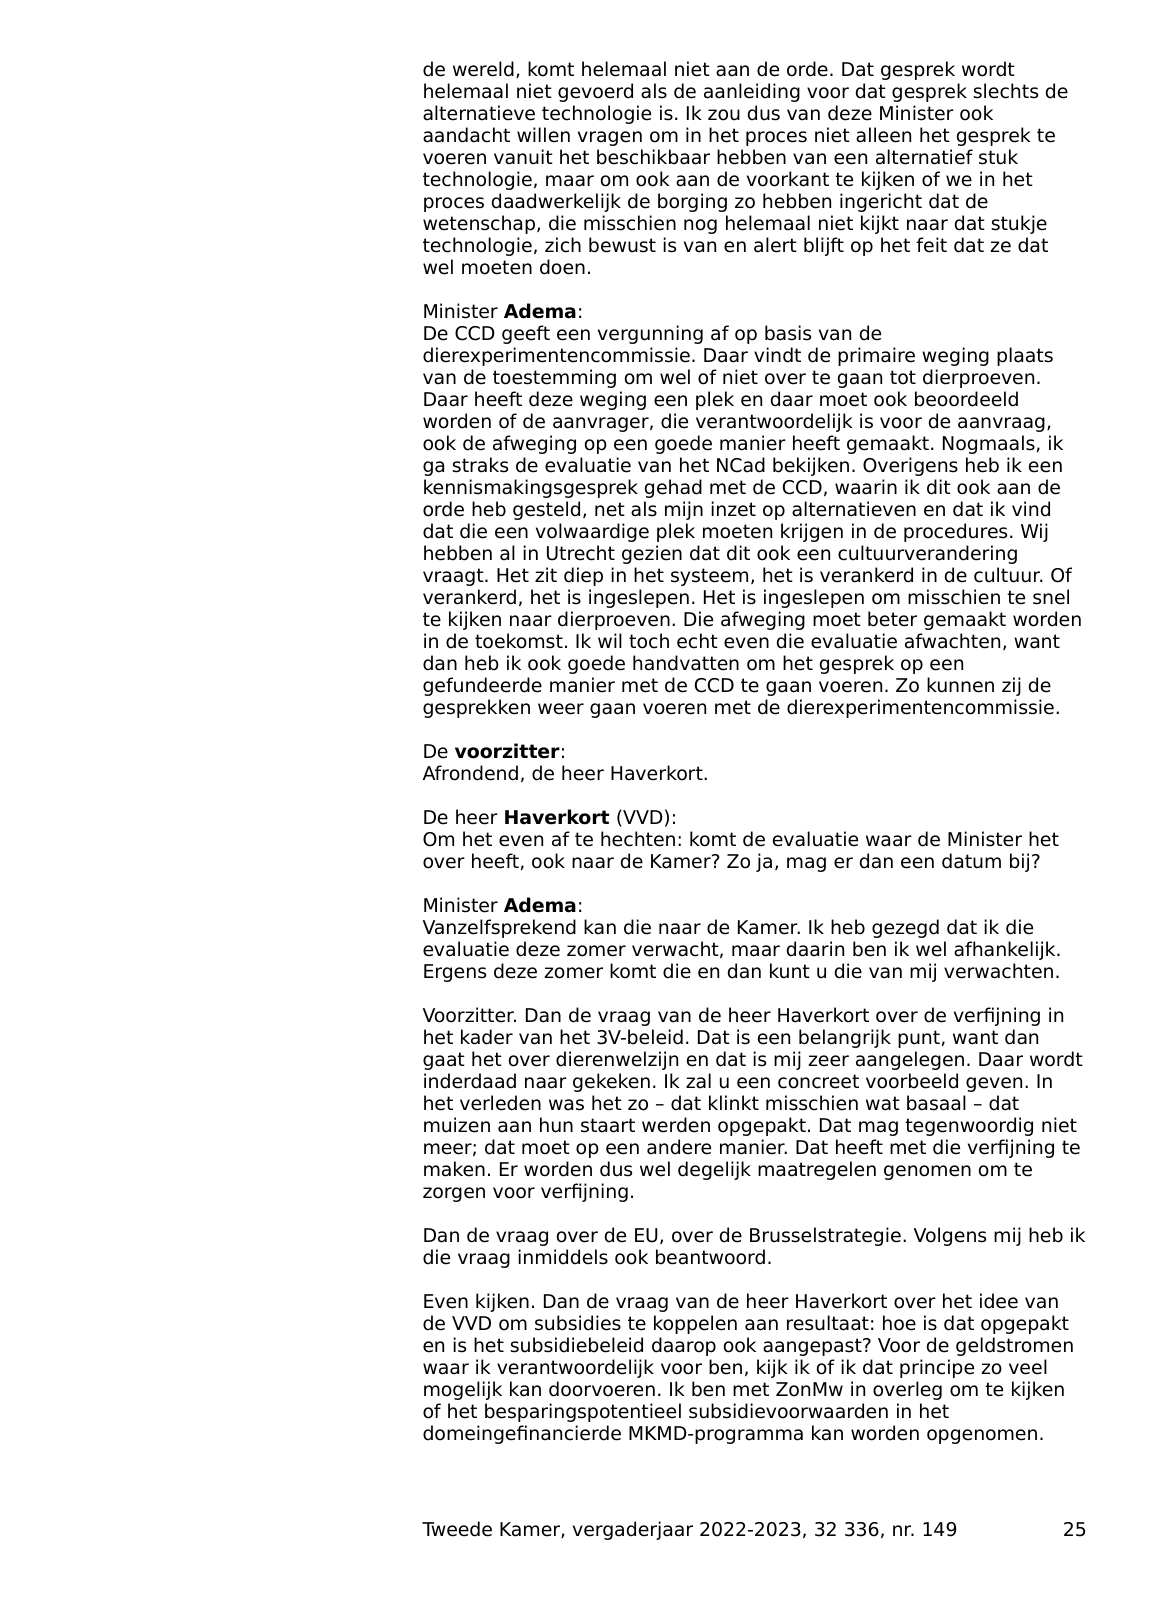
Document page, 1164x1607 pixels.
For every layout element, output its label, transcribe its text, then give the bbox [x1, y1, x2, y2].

text Dan de vraag over de EU, over de Brusselstrategie. Volgens mij heb ik die vraag inmiddels ook beantwoord. [422, 1225, 1087, 1269]
text de wereld, komt helemaal niet aan de orde. Dat gesprek wordt helemaal niet gevoerd als de aanleiding voor dat gesprek slechts de alternatieve technologie is. Ik zou dus van deze Minister ook aandacht willen vragen om in het proces niet alleen het gesprek te voeren vanuit het beschikbaar hebben van een alternatief stuk technologie, maar om ook aan de voorkant te kijken of we in het proces daadwerkelijk de borging zo hebben ingericht dat de wetenschap, die misschien nog helemaal niet kijkt naar dat stukje technologie, zich bewust is van en alert blijft op het feit dat ze dat wel moeten doen. [422, 59, 1087, 279]
text De CCD geeft een vergunning af op basis van de dierexperimentencommissie. Daar vindt de primaire weging plaats van de toestemming om wel of niet over te gaan tot dierproeven. Daar heeft deze weging een plek en daar moet ook beoordeeld worden of de aanvrager, die verantwoordelijk is voor de aanvraag, ook de afweging op een goede manier heeft gemaakt. Nogmaals, ik ga straks de evaluatie van het NCad bekijken. Overigens heb ik een kennismakingsgesprek gehad met de CCD, waarin ik dit ook aan de orde heb gesteld, net als mijn inzet op alternatieven en dat ik vind dat die een volwaardige plek moeten krijgen in de procedures. Wij hebben al in Utrecht gezien dat dit ook een cultuurverandering vraagt. Het zit diep in het systeem, het is verankerd in de cultuur. Of verankerd, het is ingeslepen. Het is ingeslepen om misschien te snel te kijken naar dierproeven. Die afweging moet beter gemaakt worden in de toekomst. Ik wil toch echt even die evaluatie afwachten, want dan heb ik ook goede handvatten om het gesprek op een gefundeerde manier met de CCD te gaan voeren. Zo kunnen zij de gesprekken weer gaan voeren met de dierexperimentencommissie. [422, 323, 1087, 719]
text De heer Haverkort (VVD): [422, 807, 1087, 829]
text Even kijken. Dan de vraag van de heer Haverkort over het idee van de VVD om subsidies te koppelen aan resultaat: hoe is dat opgepakt en is het subsidiebeleid daarop ook aangepast? Voor de geldstromen waar ik verantwoordelijk voor ben, kijk ik of ik dat principe zo veel mogelijk kan doorvoeren. Ik ben met ZonMw in overleg om te kijken of het besparingspotentieel subsidievoorwaarden in het domeingefinancierde MKMD-programma kan worden opgenomen. [422, 1291, 1087, 1445]
text Minister Adema: [422, 895, 1087, 917]
text Vanzelfsprekend kan die naar de Kamer. Ik heb gezegd dat ik die evaluatie deze zomer verwacht, maar daarin ben ik wel afhankelijk. Ergens deze zomer komt die en dan kunt u die van mij verwachten. [422, 917, 1087, 983]
text Minister Adema: [422, 301, 1087, 323]
text Afrondend, de heer Haverkort. [422, 763, 1087, 785]
text De voorzitter: [422, 741, 1087, 763]
text Voorzitter. Dan de vraag van de heer Haverkort over de verfijning in het kader van het 3V-beleid. Dat is een belangrijk punt, want dan gaat het over dierenwelzijn en dat is mij zeer aangelegen. Daar wordt inderdaad naar gekeken. Ik zal u een concreet voorbeeld geven. In het verleden was het zo – dat klinkt misschien wat basaal – dat muizen aan hun staart werden opgepakt. Dat mag tegenwoordig niet meer; dat moet op een andere manier. Dat heeft met die verfijning te maken. Er worden dus wel degelijk maatregelen genomen om te zorgen voor verfijning. [422, 1005, 1087, 1203]
text Om het even af te hechten: komt de evaluatie waar de Minister het over heeft, ook naar de Kamer? Zo ja, mag er dan een datum bij? [422, 829, 1087, 873]
